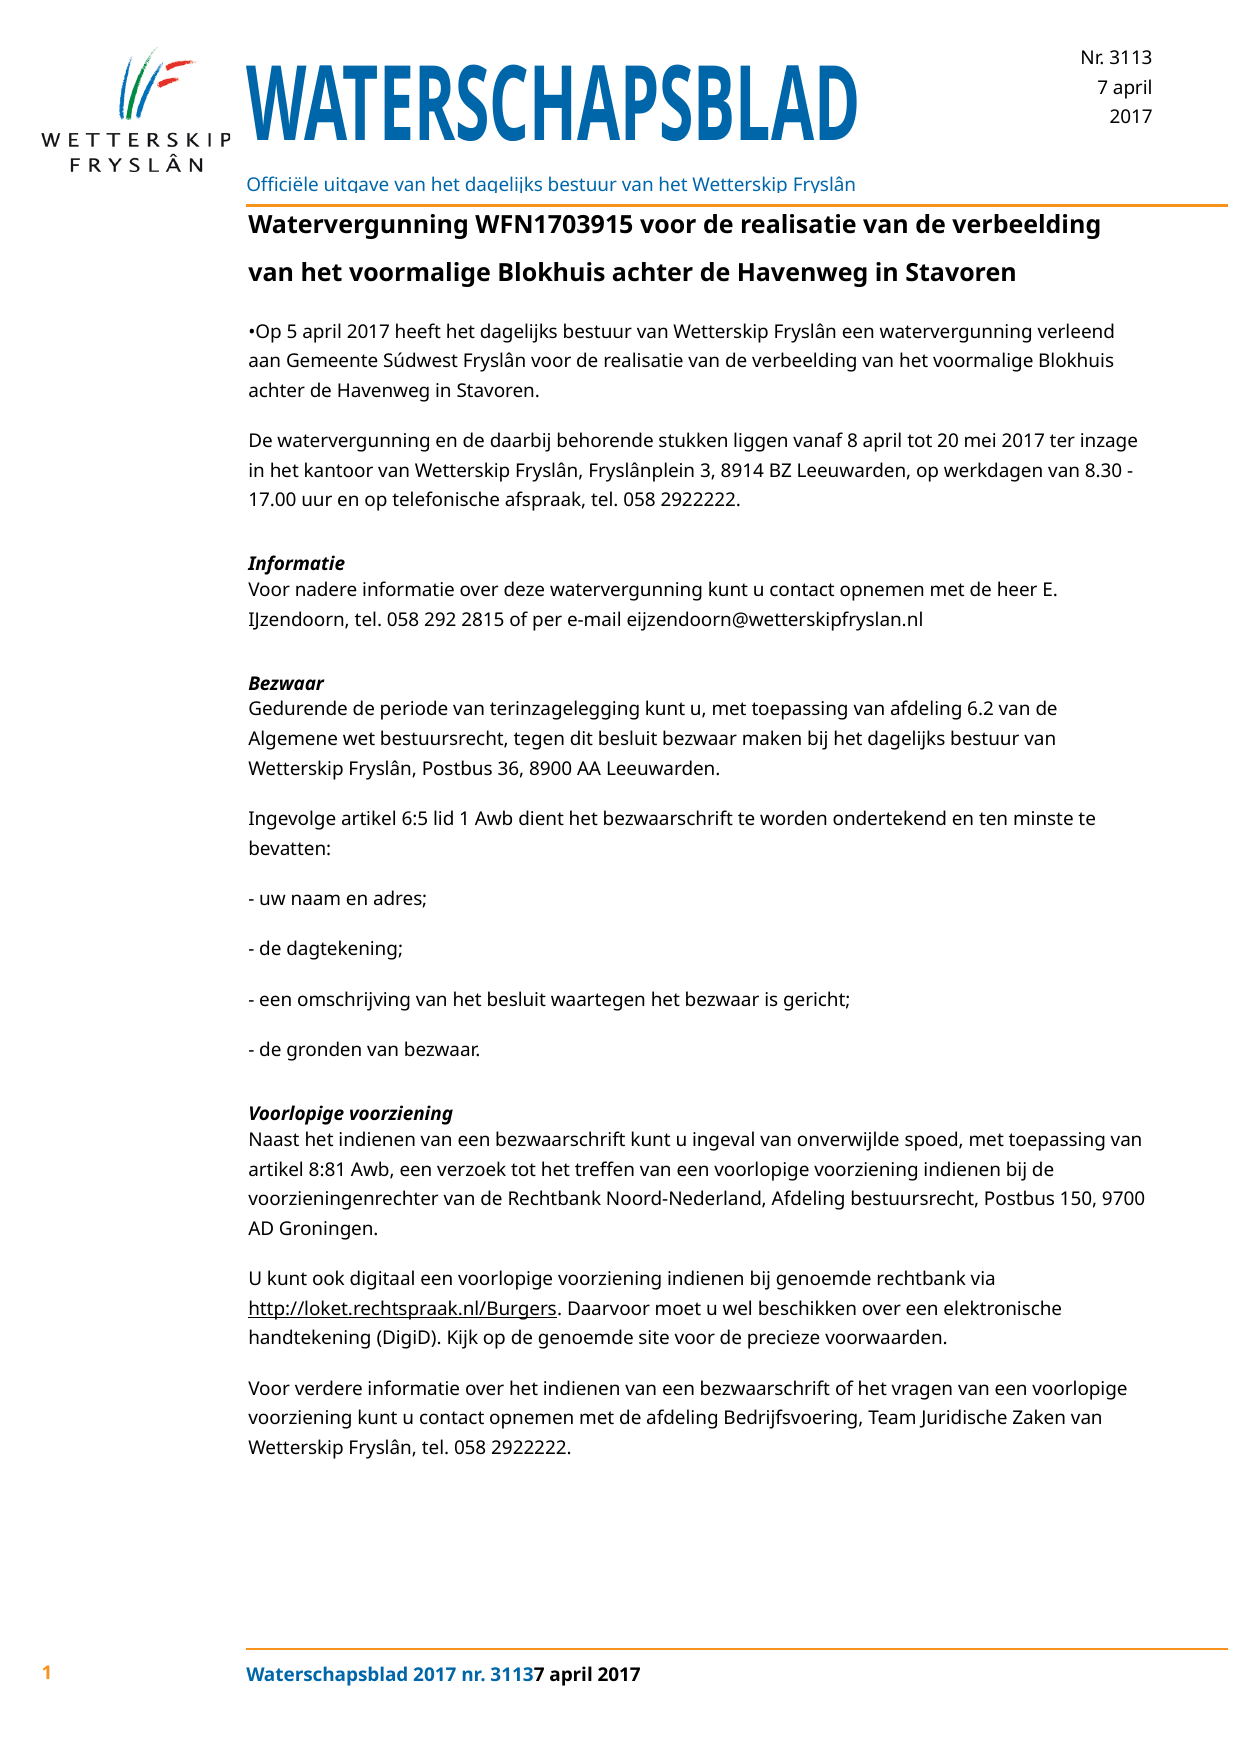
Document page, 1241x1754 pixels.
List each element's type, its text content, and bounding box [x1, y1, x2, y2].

text Naast het indienen van een bezwaarschrift kunt u ingeval van onverwijlde spoed, met toepassing van artikel 8:81 Awb, een verzoek tot het treffen van een voorlopige voorziening indienen bij de voorzieningenrechter van de Rechtbank Noord-Nederland, Afdeling bestuursrecht, Postbus 150, 9700 AD Groningen. [248, 1126, 1152, 1241]
text U kunt ook digitaal een voorlopige voorziening indienen bij genoemde rechtbank via http://loket.rechtspraak.nl/Burgers. Daarvoor moet u wel beschikken over een elektronische handtekening (DigiD). Kijk op de genoemde site voor de precieze voorwaarden. [248, 1265, 1152, 1350]
text Voor nadere informatie over deze watervergunning kunt u contact opnemen met de heer E. IJzendoorn, tel. 058 292 2815 of per e-mail eijzendoorn@wetterskipfryslan.nl [248, 576, 1152, 632]
text Ingevolge artikel 6:5 lid 1 Awb dient het bezwaarschrift te worden ondertekend en ten minste te bevatten: [248, 805, 1152, 861]
text Gedurende de periode van terinzagelegging kunt u, met toepassing van afdeling 6.2 van de Algemene wet bestuursrecht, tegen dit besluit bezwaar maken bij het dagelijks bestuur van Wetterskip Fryslân, Postbus 36, 8900 AA Leeuwarden. [248, 696, 1152, 781]
text Bezwaar [248, 670, 1152, 696]
text - de dagtekening; [248, 936, 1152, 961]
text - uw naam en adres; [248, 885, 1152, 911]
text •Op 5 april 2017 heeft het dagelijks bestuur van Wetterskip Fryslân een watervergunning verleend aan Gemeente Súdwest Fryslân voor de realisatie van de verbeelding van het voormalige Blokhuis achter de Havenweg in Stavoren. [248, 318, 1152, 403]
text Voor verdere informatie over het indienen van een bezwaarschrift of het vragen van een voorlopige voorziening kunt u contact opnemen met de afdeling Bedrijfsvoering, Team Juridische Zaken van Wetterskip Fryslân, tel. 058 2922222. [248, 1375, 1152, 1460]
text Watervergunning WFN1703915 voor de realisatie van de verbeelding van het voormalige Blokhuis achter de Havenweg in Stavoren [248, 207, 1152, 288]
text Voorlopige voorziening [248, 1100, 1152, 1126]
text - een omschrijving van het besluit waartegen het bezwaar is gericht; [248, 986, 1152, 1012]
text De watervergunning en de daarbij behorende stukken liggen vanaf 8 april tot 20 mei 2017 ter inzage in het kantoor van Wetterskip Fryslân, Fryslânplein 3, 8914 BZ Leeuwarden, op werkdagen van 8.30 - 17.00 uur en op telefonische afspraak, tel. 058 2922222. [248, 427, 1152, 512]
text - de gronden van bezwaar. [248, 1036, 1152, 1062]
text Informatie [248, 551, 1152, 576]
picture [41, 47, 231, 172]
